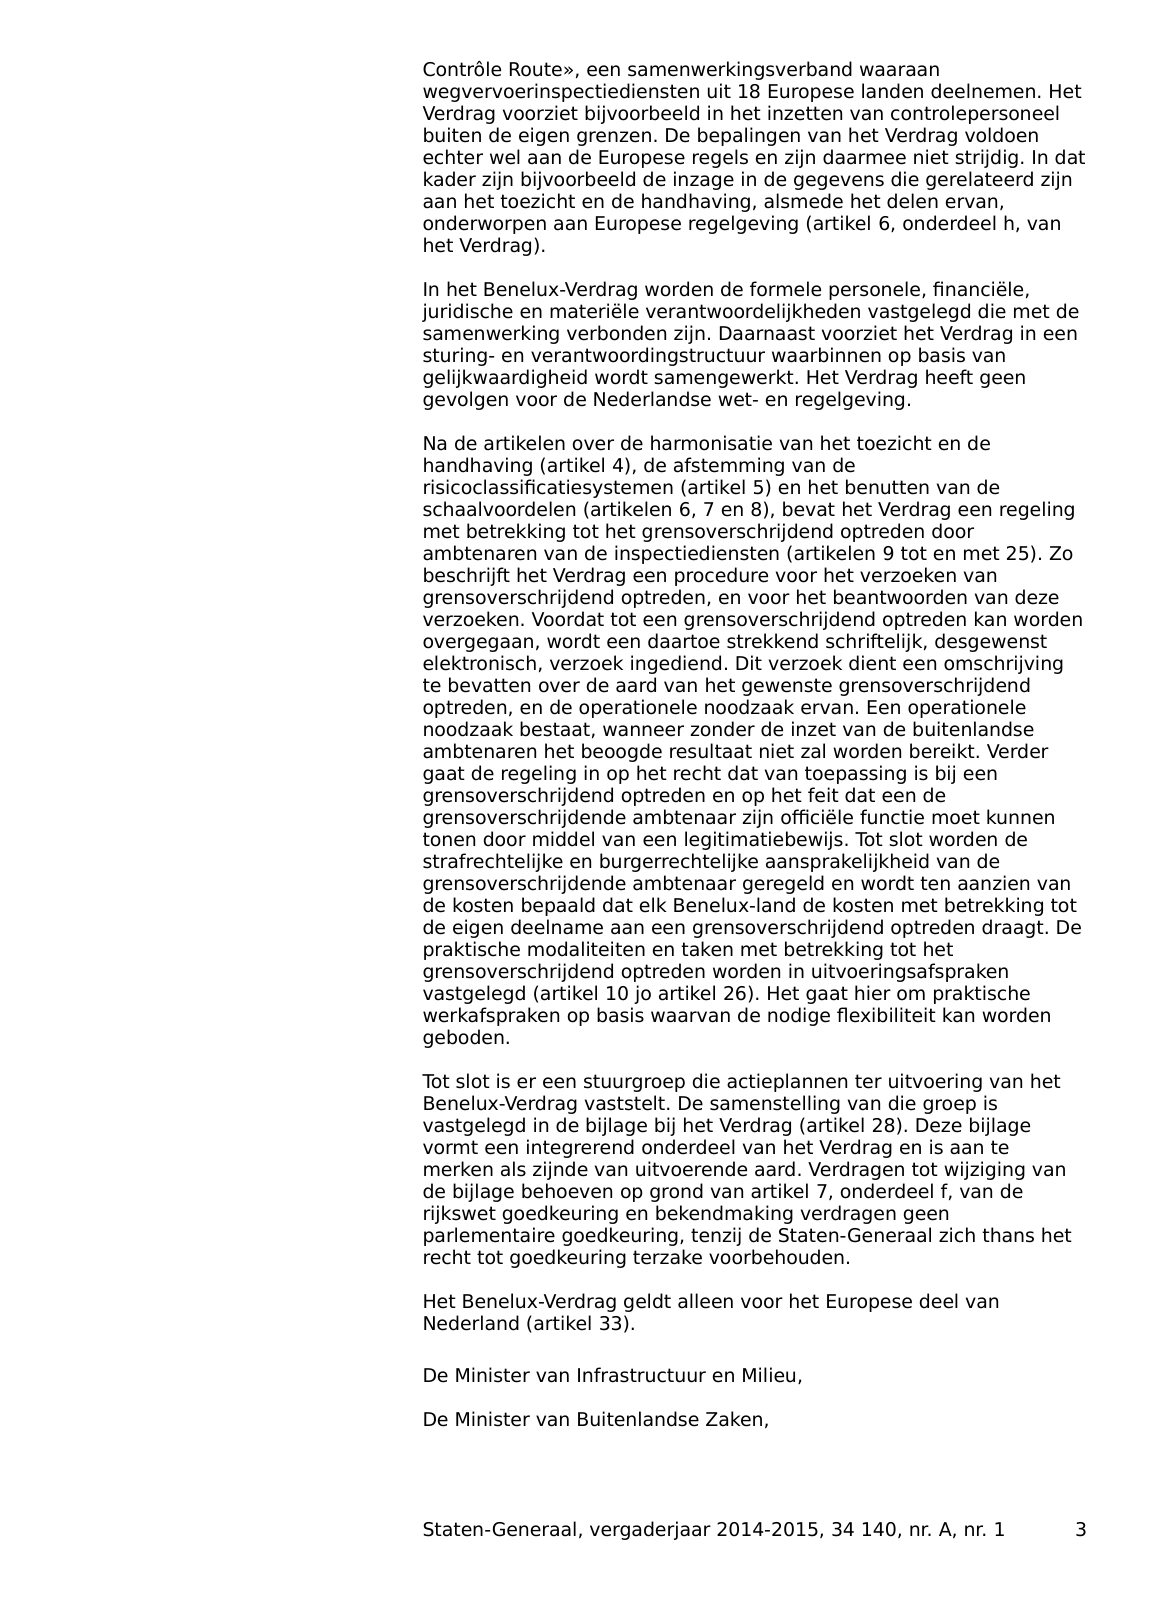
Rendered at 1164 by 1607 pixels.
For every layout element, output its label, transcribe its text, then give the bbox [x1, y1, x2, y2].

text Het Benelux-Verdrag geldt alleen voor het Europese deel van Nederland (artikel 33). [422, 1291, 1087, 1335]
text De Minister van Buitenlandse Zaken, [422, 1409, 1087, 1431]
text Tot slot is er een stuurgroep die actieplannen ter uitvoering van het Benelux-Verdrag vaststelt. De samenstelling van die groep is vastgelegd in de bijlage bij het Verdrag (artikel 28). Deze bijlage vormt een integrerend onderdeel van het Verdrag en is aan te merken als zijnde van uitvoerende aard. Verdragen tot wijziging van de bijlage behoeven op grond van artikel 7, onderdeel f, van de rijkswet goedkeuring en bekendmaking verdragen geen parlementaire goedkeuring, tenzij de Staten-Generaal zich thans het recht tot goedkeuring terzake voorbehouden. [422, 1071, 1087, 1268]
text Na de artikelen over de harmonisatie van het toezicht en de handhaving (artikel 4), de afstemming van de risicoclassificatiesystemen (artikel 5) en het benutten van de schaalvoordelen (artikelen 6, 7 en 8), bevat het Verdrag een regeling met betrekking tot het grensoverschrijdend optreden door ambtenaren van de inspectiediensten (artikelen 9 tot en met 25). Zo beschrijft het Verdrag een procedure voor het verzoeken van grensoverschrijdend optreden, en voor het beantwoorden van deze verzoeken. Voordat tot een grensoverschrijdend optreden kan worden overgegaan, wordt een daartoe strekkend schriftelijk, desgewenst elektronisch, verzoek ingediend. Dit verzoek dient een omschrijving te bevatten over de aard van het gewenste grensoverschrijdend optreden, en de operationele noodzaak ervan. Een operationele noodzaak bestaat, wanneer zonder de inzet van de buitenlandse ambtenaren het beoogde resultaat niet zal worden bereikt. Verder gaat de regeling in op het recht dat van toepassing is bij een grensoverschrijdend optreden en op het feit dat een de grensoverschrijdende ambtenaar zijn officiële functie moet kunnen tonen door middel van een legitimatiebewijs. Tot slot worden de strafrechtelijke en burgerrechtelijke aansprakelijkheid van de grensoverschrijdende ambtenaar geregeld en wordt ten aanzien van de kosten bepaald dat elk Benelux-land de kosten met betrekking tot de eigen deelname aan een grensoverschrijdend optreden draagt. De praktische modaliteiten en taken met betrekking tot het grensoverschrijdend optreden worden in uitvoeringsafspraken vastgelegd (artikel 10 jo artikel 26). Het gaat hier om praktische werkafspraken op basis waarvan de nodige flexibiliteit kan worden geboden. [422, 433, 1087, 1048]
text Contrôle Route», een samenwerkingsverband waaraan wegvervoerinspectiediensten uit 18 Europese landen deelnemen. Het Verdrag voorziet bijvoorbeeld in het inzetten van controlepersoneel buiten de eigen grenzen. De bepalingen van het Verdrag voldoen echter wel aan de Europese regels en zijn daarmee niet strijdig. In dat kader zijn bijvoorbeeld de inzage in de gegevens die gerelateerd zijn aan het toezicht en de handhaving, alsmede het delen ervan, onderworpen aan Europese regelgeving (artikel 6, onderdeel h, van het Verdrag). [422, 59, 1087, 257]
text In het Benelux-Verdrag worden de formele personele, financiële, juridische en materiële verantwoordelijkheden vastgelegd die met de samenwerking verbonden zijn. Daarnaast voorziet het Verdrag in een sturing- en verantwoordingstructuur waarbinnen op basis van gelijkwaardigheid wordt samengewerkt. Het Verdrag heeft geen gevolgen voor de Nederlandse wet- en regelgeving. [422, 279, 1087, 411]
text De Minister van Infrastructuur en Milieu, [422, 1365, 1087, 1387]
